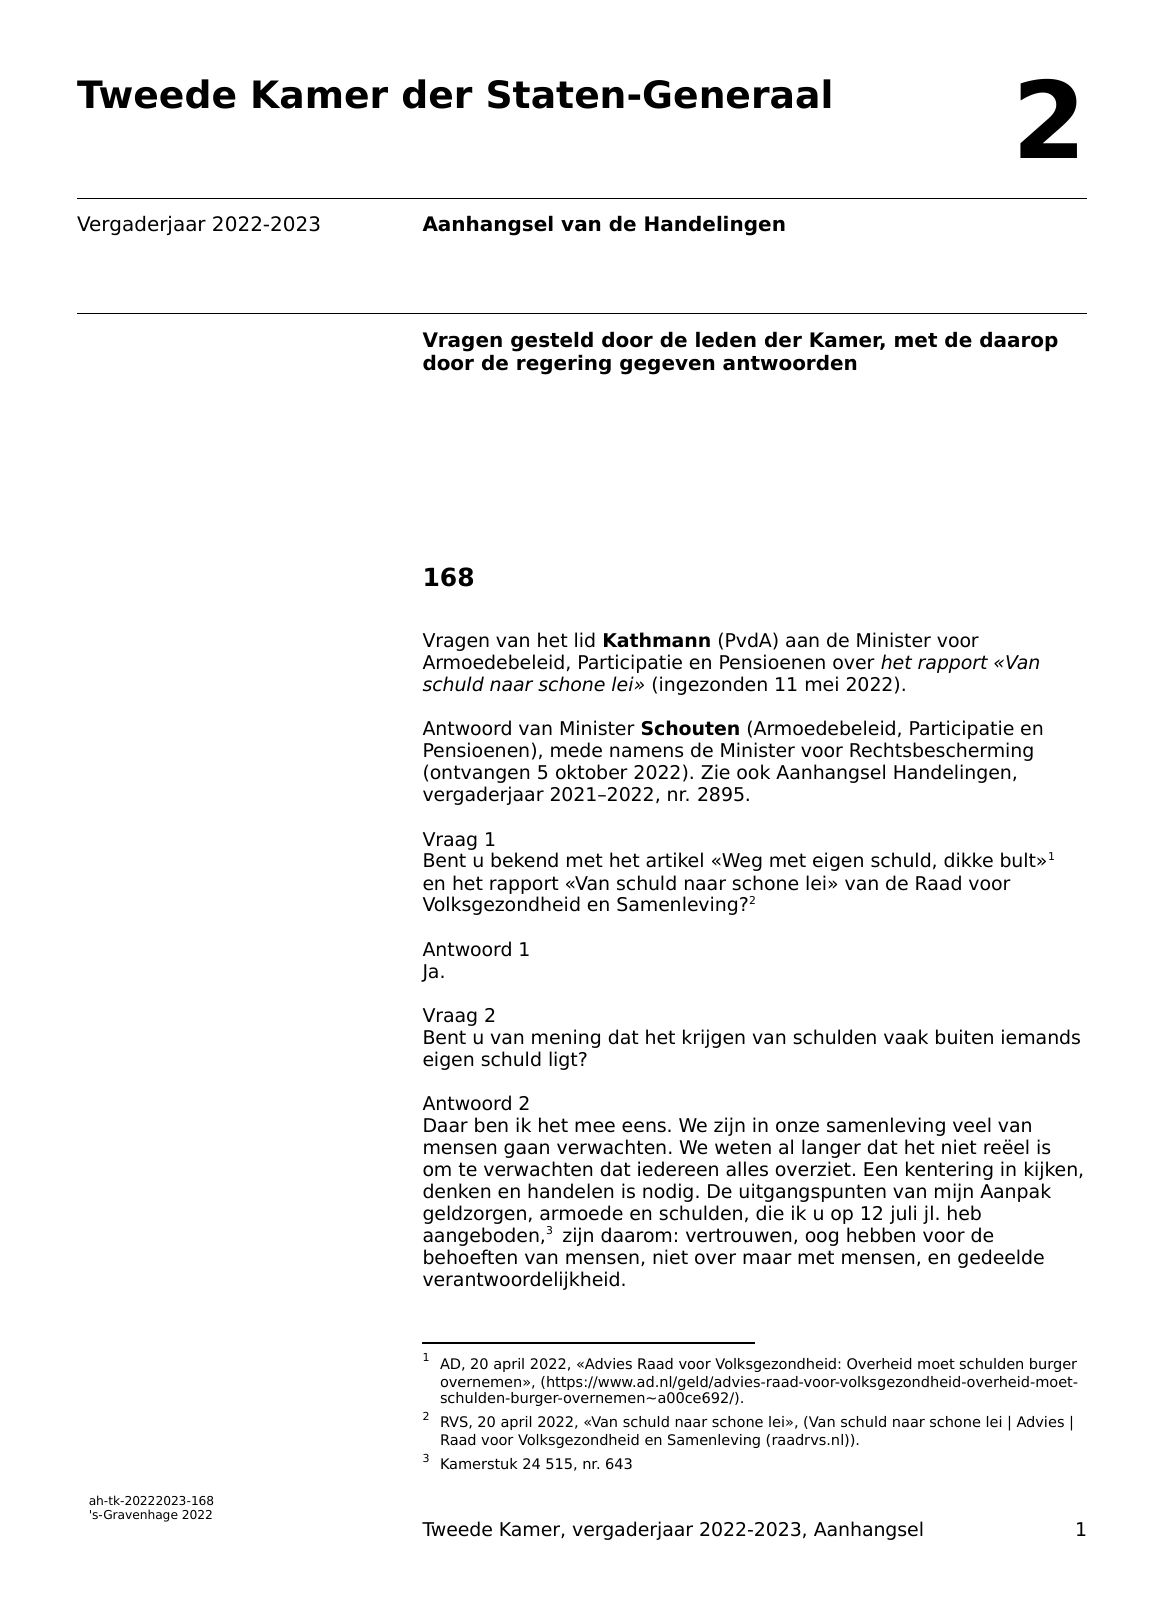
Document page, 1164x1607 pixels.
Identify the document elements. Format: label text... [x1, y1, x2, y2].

text ah-tk-20222023-168 [88, 1494, 323, 1508]
table_header Tweede Kamer der Staten-Generaal [77, 59, 886, 198]
text Kamerstuk 24 515, nr. 643 [422, 1452, 1087, 1474]
text Bent u bekend met het artikel «Weg met eigen schuld, dikke bult» en het rapport «Van schuld naar schone lei» van de Raad voor Volksgezondheid en Samenleving? [422, 850, 1087, 916]
text 's-Gravenhage 2022 [88, 1508, 323, 1522]
text Ja. [422, 961, 1087, 982]
text Vraag 1 [422, 828, 1087, 850]
table_cell [77, 314, 422, 375]
text Antwoord 1 [422, 938, 1087, 961]
text 168 [422, 563, 1087, 592]
text Antwoord van Minister Schouten (Armoedebeleid, Participatie en Pensioenen), mede namens de Minister voor Rechtsbescherming (ontvangen 5 oktober 2022). Zie ook Aanhangsel Handelingen, vergaderjaar 2021–2022, nr. 2895. [422, 718, 1087, 806]
text Bent u van mening dat het krijgen van schulden vaak buiten iemands eigen schuld ligt? [422, 1027, 1087, 1071]
table_header 2 [886, 59, 1087, 198]
text RVS, 20 april 2022, «Van schuld naar schone lei», (Van schuld naar schone lei | Advies | Raad voor Volksgezondheid en Samenleving (raadrvs.nl)). [422, 1410, 1087, 1449]
text Daar ben ik het mee eens. We zijn in onze samenleving veel van mensen gaan verwachten. We weten al langer dat het niet reëel is om te verwachten dat iedereen alles overziet. Een kentering in kijken, denken en handelen is nodig. De uitgangspunten van mijn Aanpak geldzorgen, armoede en schulden, die ik u op 12 juli jl. heb aangeboden, zijn daarom: vertrouwen, oog hebben voor de behoeften van mensen, niet over maar met mensen, en gedeelde verantwoordelijkheid. [422, 1115, 1087, 1291]
text Vraag 2 [422, 1005, 1087, 1027]
table_cell Vragen gesteld door de leden der Kamer, met de daarop door de regering gegeven antwoorden [422, 314, 1087, 375]
table_cell Vergaderjaar 2022-2023 [77, 199, 422, 313]
text Vragen van het lid Kathmann (PvdA) aan de Minister voor Armoedebeleid, Participatie en Pensioenen over het rapport «Van schuld naar schone lei» (ingezonden 11 mei 2022). [422, 630, 1087, 696]
text AD, 20 april 2022, «Advies Raad voor Volksgezondheid: Overheid moet schulden burger overnemen», (https://www.ad.nl/geld/advies-raad-voor-volksgezondheid-overheid-moet-schulden-burger-overnemen~a00ce692/). [422, 1352, 1087, 1407]
table_cell Aanhangsel van de Handelingen [422, 199, 1087, 313]
text Antwoord 2 [422, 1093, 1087, 1115]
